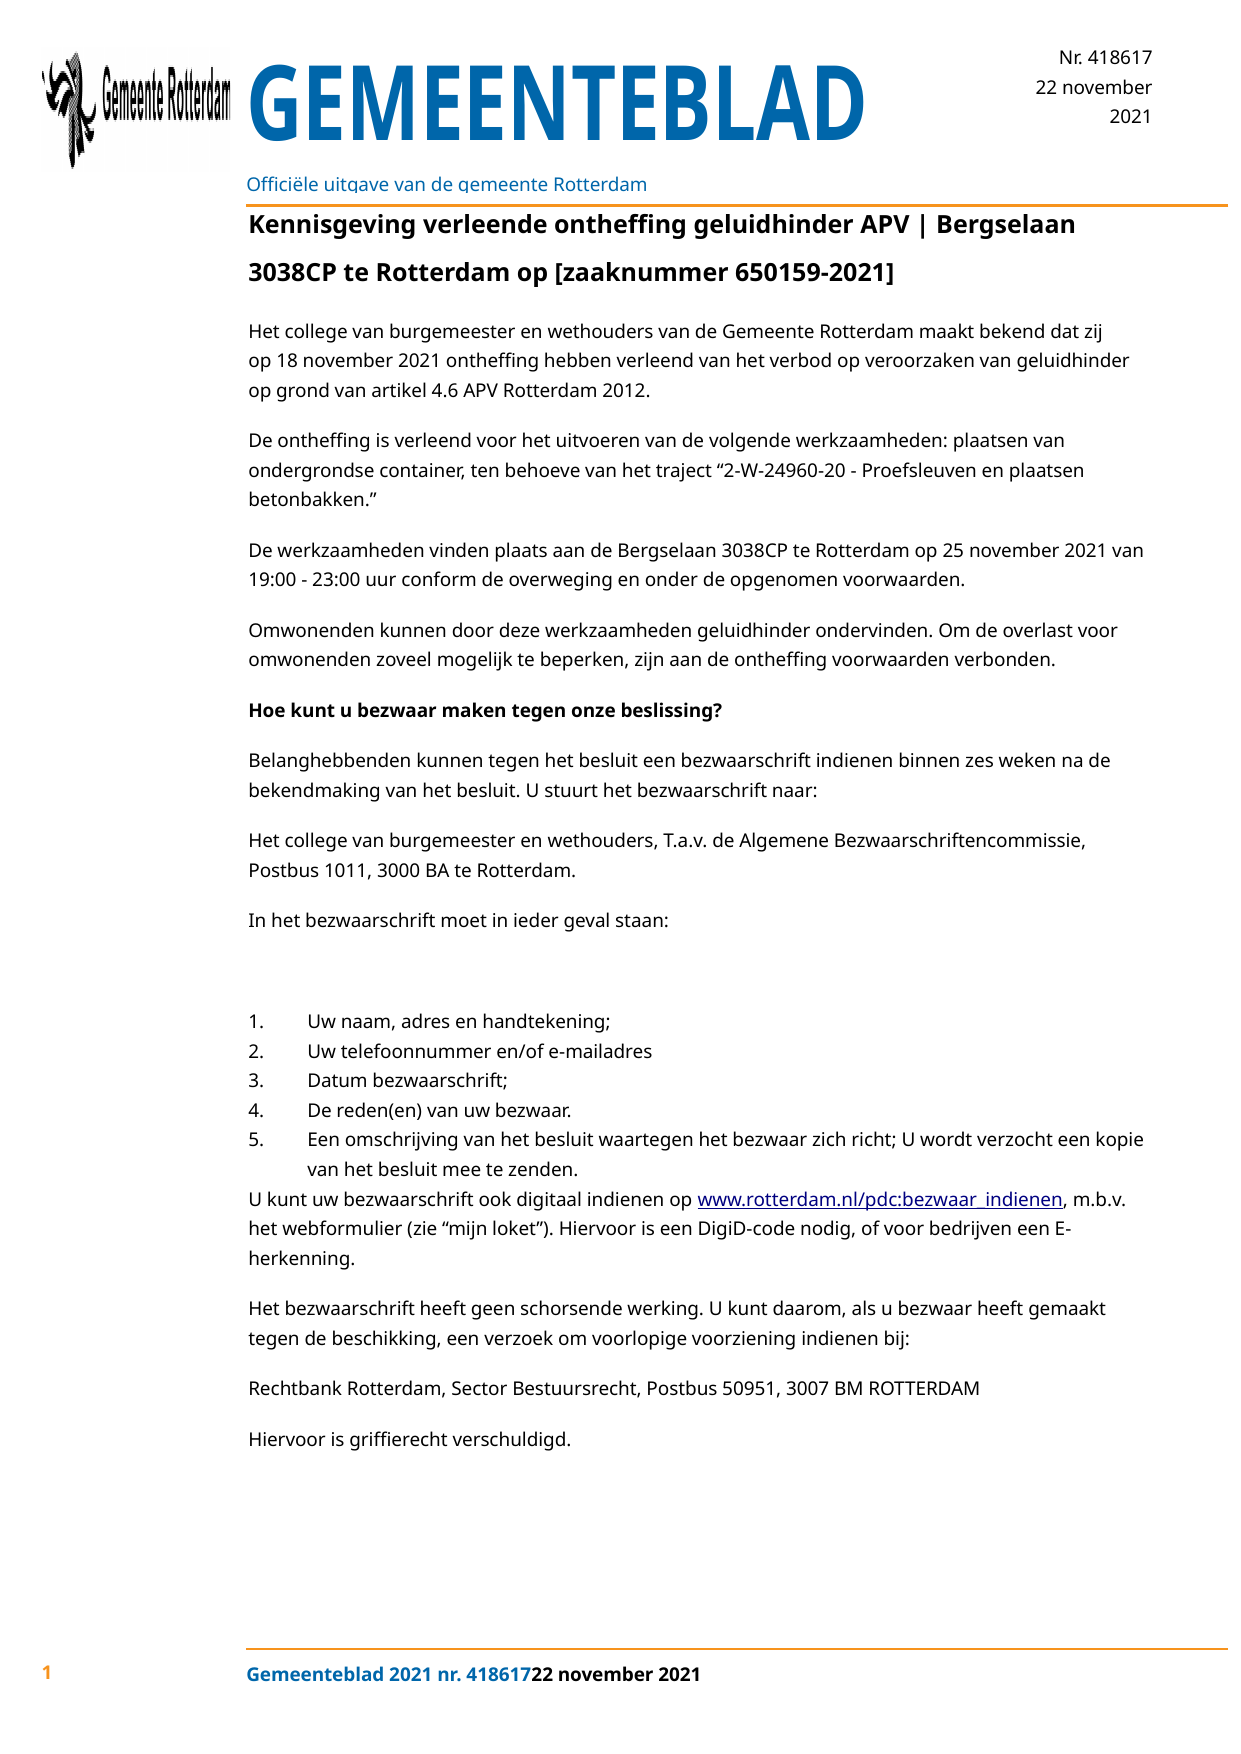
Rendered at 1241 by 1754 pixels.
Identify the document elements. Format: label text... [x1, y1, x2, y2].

picture [41, 47, 231, 172]
text De ontheffing is verleend voor het uitvoeren van de volgende werkzaamheden: plaatsen van ondergrondse container, ten behoeve van het traject “2-W-24960-20 - Proefsleuven en plaatsen betonbakken.” [248, 427, 1152, 512]
text Hiervoor is griffierecht verschuldigd. [248, 1426, 1152, 1452]
list Uw naam, adres en handtekening; [248, 1008, 1152, 1034]
text Kennisgeving verleende ontheffing geluidhinder APV | Bergselaan 3038CP te Rotterdam op [zaaknummer 650159-2021] [248, 207, 1152, 288]
text De werkzaamheden vinden plaats aan de Bergselaan 3038CP te Rotterdam op 25 november 2021 van 19:00 - 23:00 uur conform de overweging en onder de opgenomen voorwaarden. [248, 537, 1152, 592]
text Het college van burgemeester en wethouders, T.a.v. de Algemene Bezwaarschriftencommissie, Postbus 1011, 3000 BA te Rotterdam. [248, 827, 1152, 883]
list De reden(en) van uw bezwaar. [248, 1097, 1152, 1123]
text Belanghebbenden kunnen tegen het besluit een bezwaarschrift indienen binnen zes weken na de bekendmaking van het besluit. U stuurt het bezwaarschrift naar: [248, 747, 1152, 803]
list Datum bezwaarschrift; [248, 1067, 1152, 1093]
text U kunt uw bezwaarschrift ook digitaal indienen op www.rotterdam.nl/pdc:bezwaar_indienen, m.b.v. het webformulier (zie “mijn loket”). Hiervoor is een DigiD-code nodig, of voor bedrijven een E-herkenning. [248, 1186, 1152, 1271]
list Een omschrijving van het besluit waartegen het bezwaar zich richt; U wordt verzocht een kopie van het besluit mee te zenden. [248, 1127, 1152, 1182]
list Uw telefoonnummer en/of e-mailadres [248, 1038, 1152, 1064]
text Rechtbank Rotterdam, Sector Bestuursrecht, Postbus 50951, 3007 BM ROTTERDAM [248, 1375, 1152, 1401]
text Omwonenden kunnen door deze werkzaamheden geluidhinder ondervinden. Om de overlast voor omwonenden zoveel mogelijk te beperken, zijn aan de ontheffing voorwaarden verbonden. [248, 617, 1152, 672]
text In het bezwaarschrift moet in ieder geval staan: [248, 907, 1152, 933]
text Het bezwaarschrift heeft geen schorsende werking. U kunt daarom, als u bezwaar heeft gemaakt tegen de beschikking, een verzoek om voorlopige voorziening indienen bij: [248, 1295, 1152, 1351]
text Hoe kunt u bezwaar maken tegen onze beslissing? [248, 697, 1152, 723]
text Het college van burgemeester en wethouders van de Gemeente Rotterdam maakt bekend dat zij op 18 november 2021 ontheffing hebben verleend van het verbod op veroorzaken van geluidhinder op grond van artikel 4.6 APV Rotterdam 2012. [248, 318, 1152, 403]
